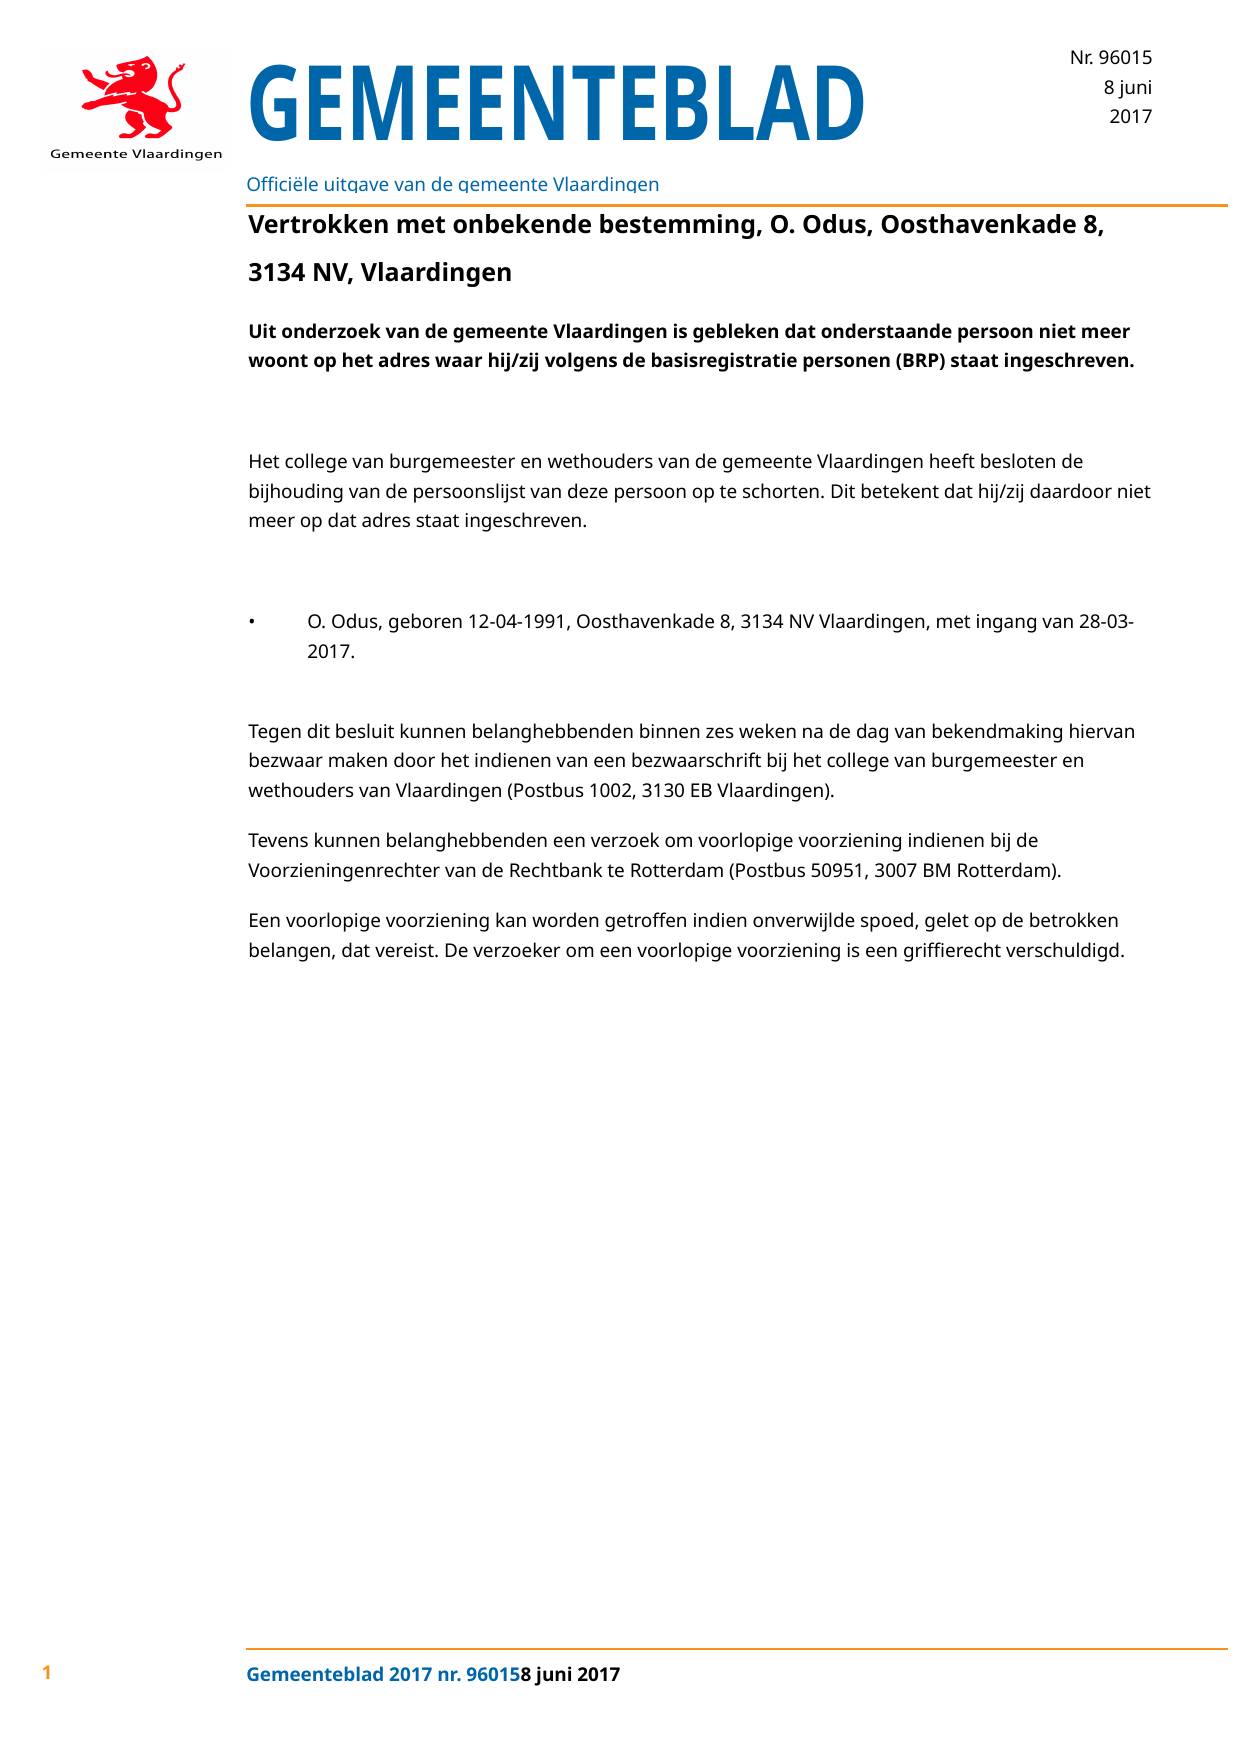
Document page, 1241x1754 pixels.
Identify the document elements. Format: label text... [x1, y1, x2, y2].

text Tegen dit besluit kunnen belanghebbenden binnen zes weken na de dag van bekendmaking hiervan bezwaar maken door het indienen van een bezwaarschrift bij het college van burgemeester en wethouders van Vlaardingen (Postbus 1002, 3130 EB Vlaardingen). [248, 718, 1152, 803]
text Uit onderzoek van de gemeente Vlaardingen is gebleken dat onderstaande persoon niet meer woont op het adres waar hij/zij volgens de basisregistratie personen (BRP) staat ingeschreven. [248, 318, 1152, 373]
list O. Odus, geboren 12-04-1991, Oosthavenkade 8, 3134 NV Vlaardingen, met ingang van 28-03-2017. [248, 608, 1152, 664]
text Een voorlopige voorziening kan worden getroffen indien onverwijlde spoed, gelet op de betrokken belangen, dat vereist. De verzoeker om een voorlopige voorziening is een griffierecht verschuldigd. [248, 907, 1152, 963]
picture [41, 47, 231, 172]
text Tevens kunnen belanghebbenden een verzoek om voorlopige voorziening indienen bij de Voorzieningenrechter van de Rechtbank te Rotterdam (Postbus 50951, 3007 BM Rotterdam). [248, 827, 1152, 883]
text Het college van burgemeester en wethouders van de gemeente Vlaardingen heeft besloten de bijhouding van de persoonslijst van deze persoon op te schorten. Dit betekent dat hij/zij daardoor niet meer op dat adres staat ingeschreven. [248, 448, 1152, 533]
text Vertrokken met onbekende bestemming, O. Odus, Oosthavenkade 8, 3134 NV, Vlaardingen [248, 207, 1152, 288]
